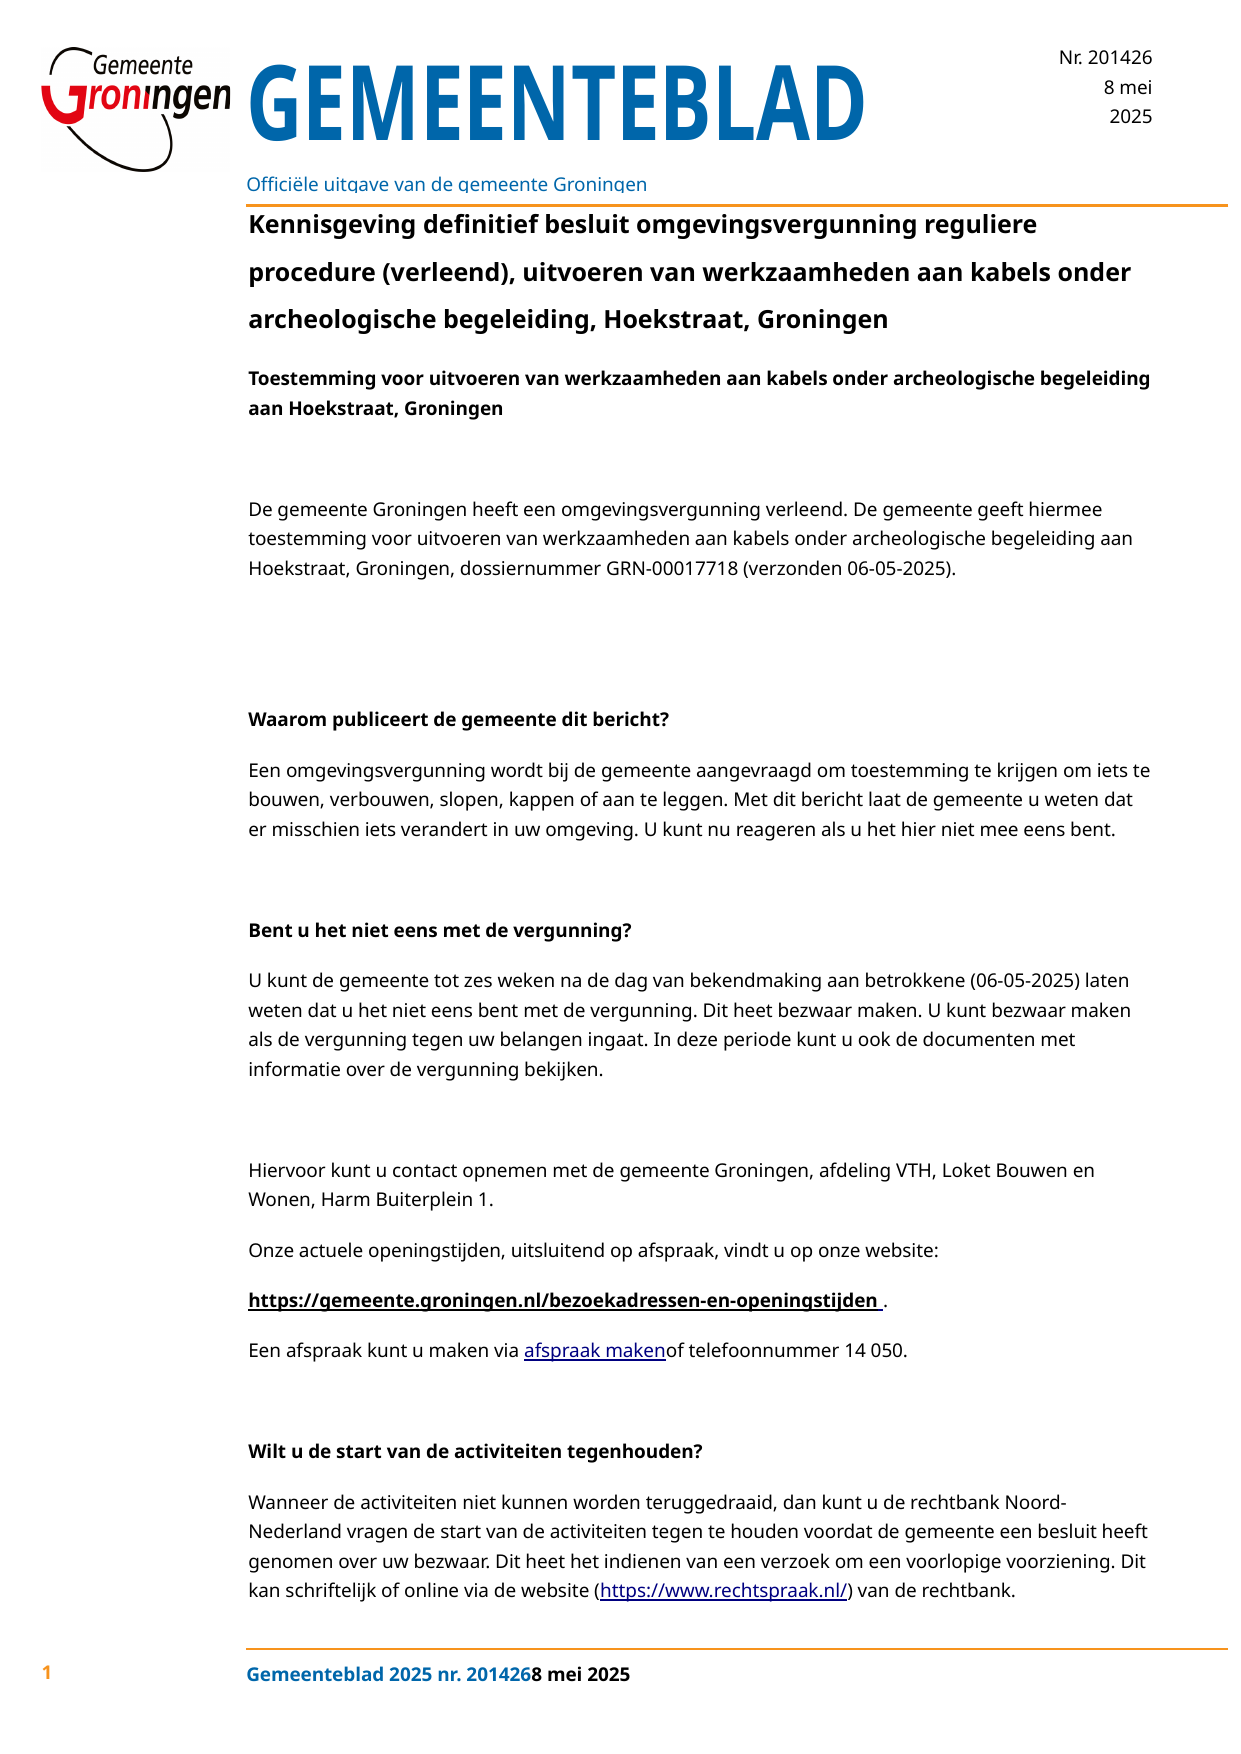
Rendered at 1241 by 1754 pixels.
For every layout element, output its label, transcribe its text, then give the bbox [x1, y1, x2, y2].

text Bent u het niet eens met de vergunning? [248, 917, 1152, 942]
text Wanneer de activiteiten niet kunnen worden teruggedraaid, dan kunt u de rechtbank Noord-Nederland vragen de start van de activiteiten tegen te houden voordat de gemeente een besluit heeft genomen over uw bezwaar. Dit heet het indienen van een verzoek om een voorlopige voorziening. Dit kan schriftelijk of online via de website (https://www.rechtspraak.nl/) van de rechtbank. [248, 1489, 1152, 1603]
text Kennisgeving definitief besluit omgevingsvergunning reguliere procedure (verleend), uitvoeren van werkzaamheden aan kabels onder archeologische begeleiding, Hoekstraat, Groningen [248, 207, 1152, 336]
text Waarom publiceert de gemeente dit bericht? [248, 706, 1152, 732]
text Hiervoor kunt u contact opnemen met de gemeente Groningen, afdeling VTH, Loket Bouwen en Wonen, Harm Buiterplein 1. [248, 1157, 1152, 1212]
text Toestemming voor uitvoeren van werkzaamheden aan kabels onder archeologische begeleiding aan Hoekstraat, Groningen [248, 366, 1152, 421]
text De gemeente Groningen heeft een omgevingsvergunning verleend. De gemeente geeft hiermee toestemming voor uitvoeren van werkzaamheden aan kabels onder archeologische begeleiding aan Hoekstraat, Groningen, dossiernummer GRN-00017718 (verzonden 06-05-2025). [248, 496, 1152, 581]
picture [41, 47, 231, 172]
text Wilt u de start van de activiteiten tegenhouden? [248, 1438, 1152, 1464]
text https://gemeente.groningen.nl/bezoekadressen-en-openingstijden . [248, 1287, 1152, 1313]
text Onze actuele openingstijden, uitsluitend op afspraak, vindt u op onze website: [248, 1237, 1152, 1262]
text Een afspraak kunt u maken via afspraak makenof telefoonnummer 14 050. [248, 1338, 1152, 1363]
text Een omgevingsvergunning wordt bij de gemeente aangevraagd om toestemming te krijgen om iets te bouwen, verbouwen, slopen, kappen of aan te leggen. Met dit bericht laat de gemeente u weten dat er misschien iets verandert in uw omgeving. U kunt nu reageren als u het hier niet mee eens bent. [248, 757, 1152, 842]
text U kunt de gemeente tot zes weken na de dag van bekendmaking aan betrokkene (06-05-2025) laten weten dat u het niet eens bent met de vergunning. Dit heet bezwaar maken. U kunt bezwaar maken als de vergunning tegen uw belangen ingaat. In deze periode kunt u ook de documenten met informatie over de vergunning bekijken. [248, 967, 1152, 1082]
